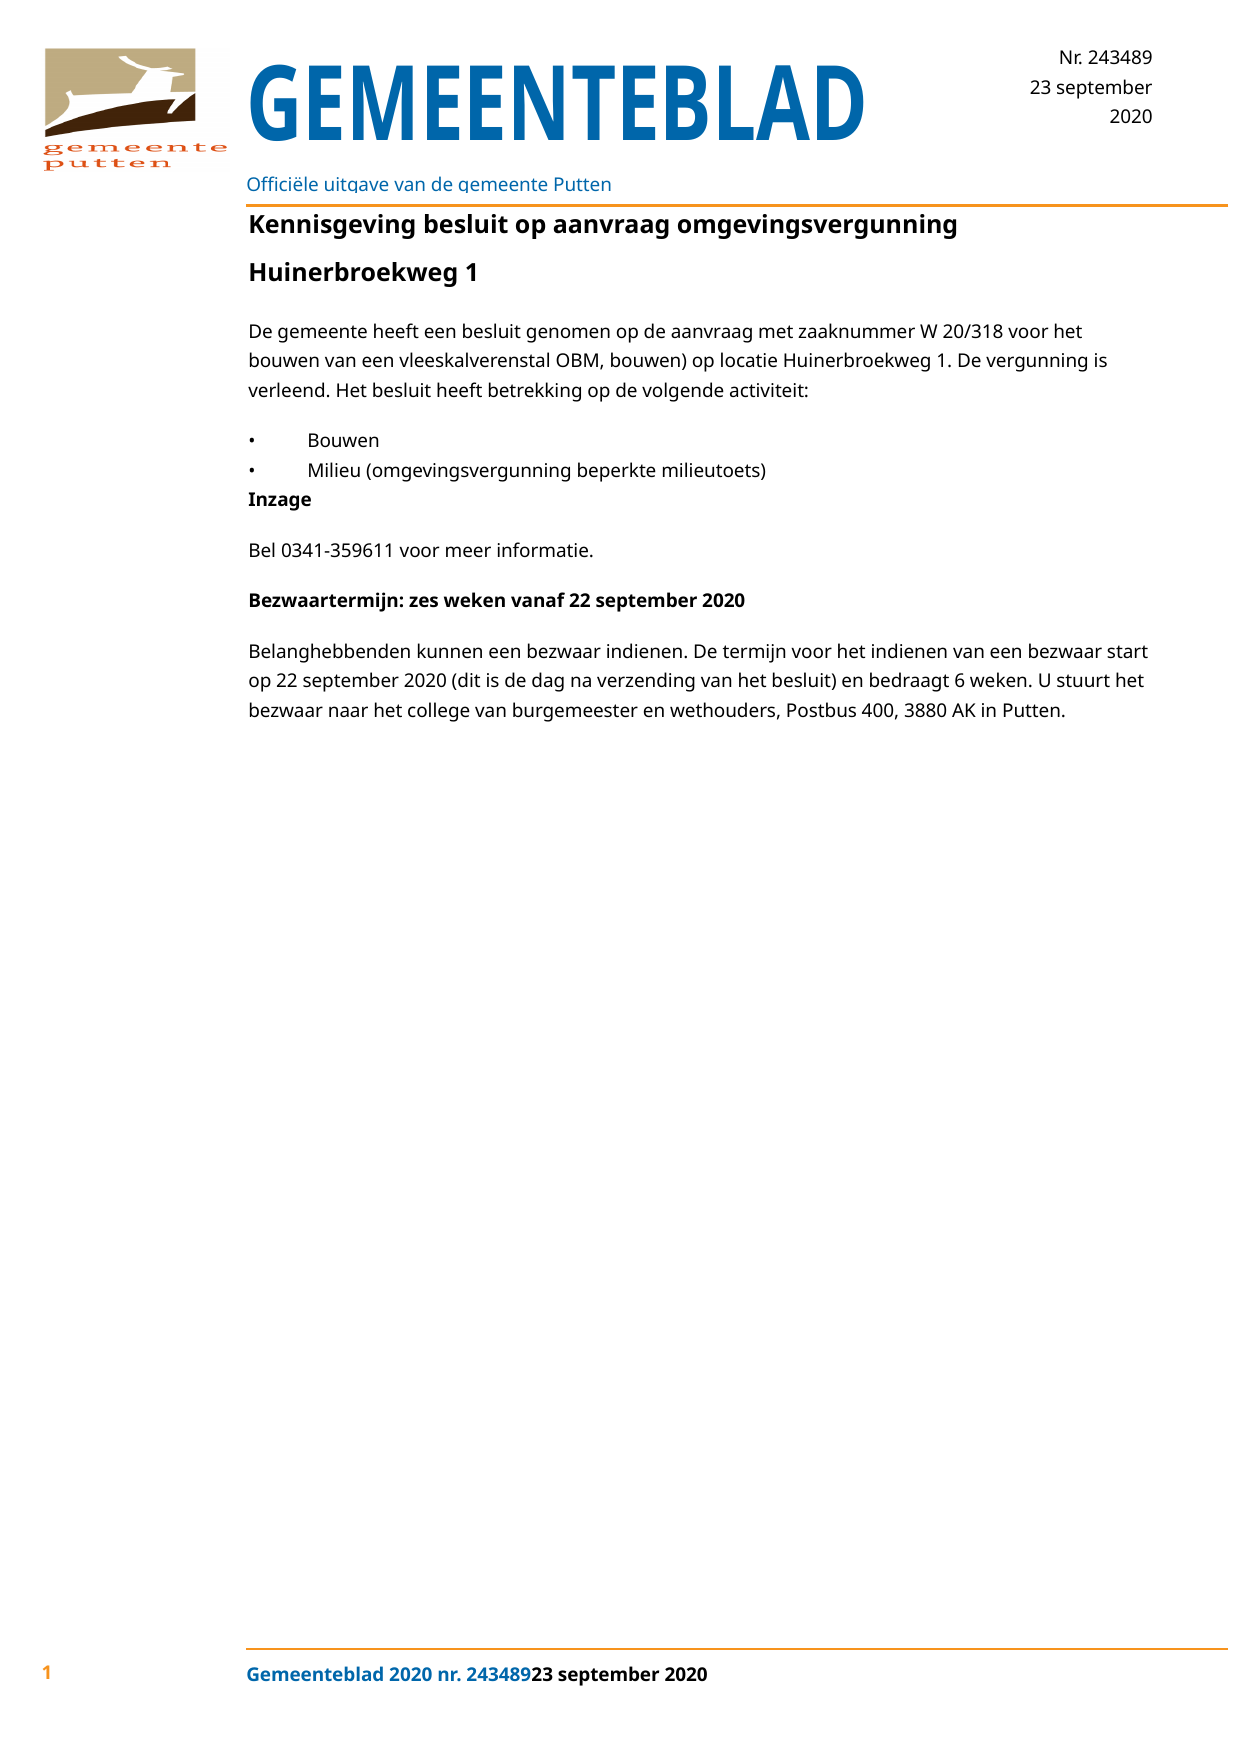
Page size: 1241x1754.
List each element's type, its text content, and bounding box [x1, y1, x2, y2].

text Bezwaartermijn: zes weken vanaf 22 september 2020 [248, 587, 1152, 613]
list Bouwen [248, 427, 1152, 453]
text Inzage [248, 487, 1152, 512]
text Bel 0341-359611 voor meer informatie. [248, 537, 1152, 563]
list Milieu (omgevingsvergunning beperkte milieutoets) [248, 457, 1152, 483]
picture [41, 47, 231, 172]
text De gemeente heeft een besluit genomen op de aanvraag met zaaknummer W 20/318 voor het bouwen van een vleeskalverenstal OBM, bouwen) op locatie Huinerbroekweg 1. De vergunning is verleend. Het besluit heeft betrekking op de volgende activiteit: [248, 318, 1152, 403]
text Belanghebbenden kunnen een bezwaar indienen. De termijn voor het indienen van een bezwaar start op 22 september 2020 (dit is de dag na verzending van het besluit) en bedraagt 6 weken. U stuurt het bezwaar naar het college van burgemeester en wethouders, Postbus 400, 3880 AK in Putten. [248, 638, 1152, 723]
text Kennisgeving besluit op aanvraag omgevingsvergunning Huinerbroekweg 1 [248, 207, 1152, 288]
